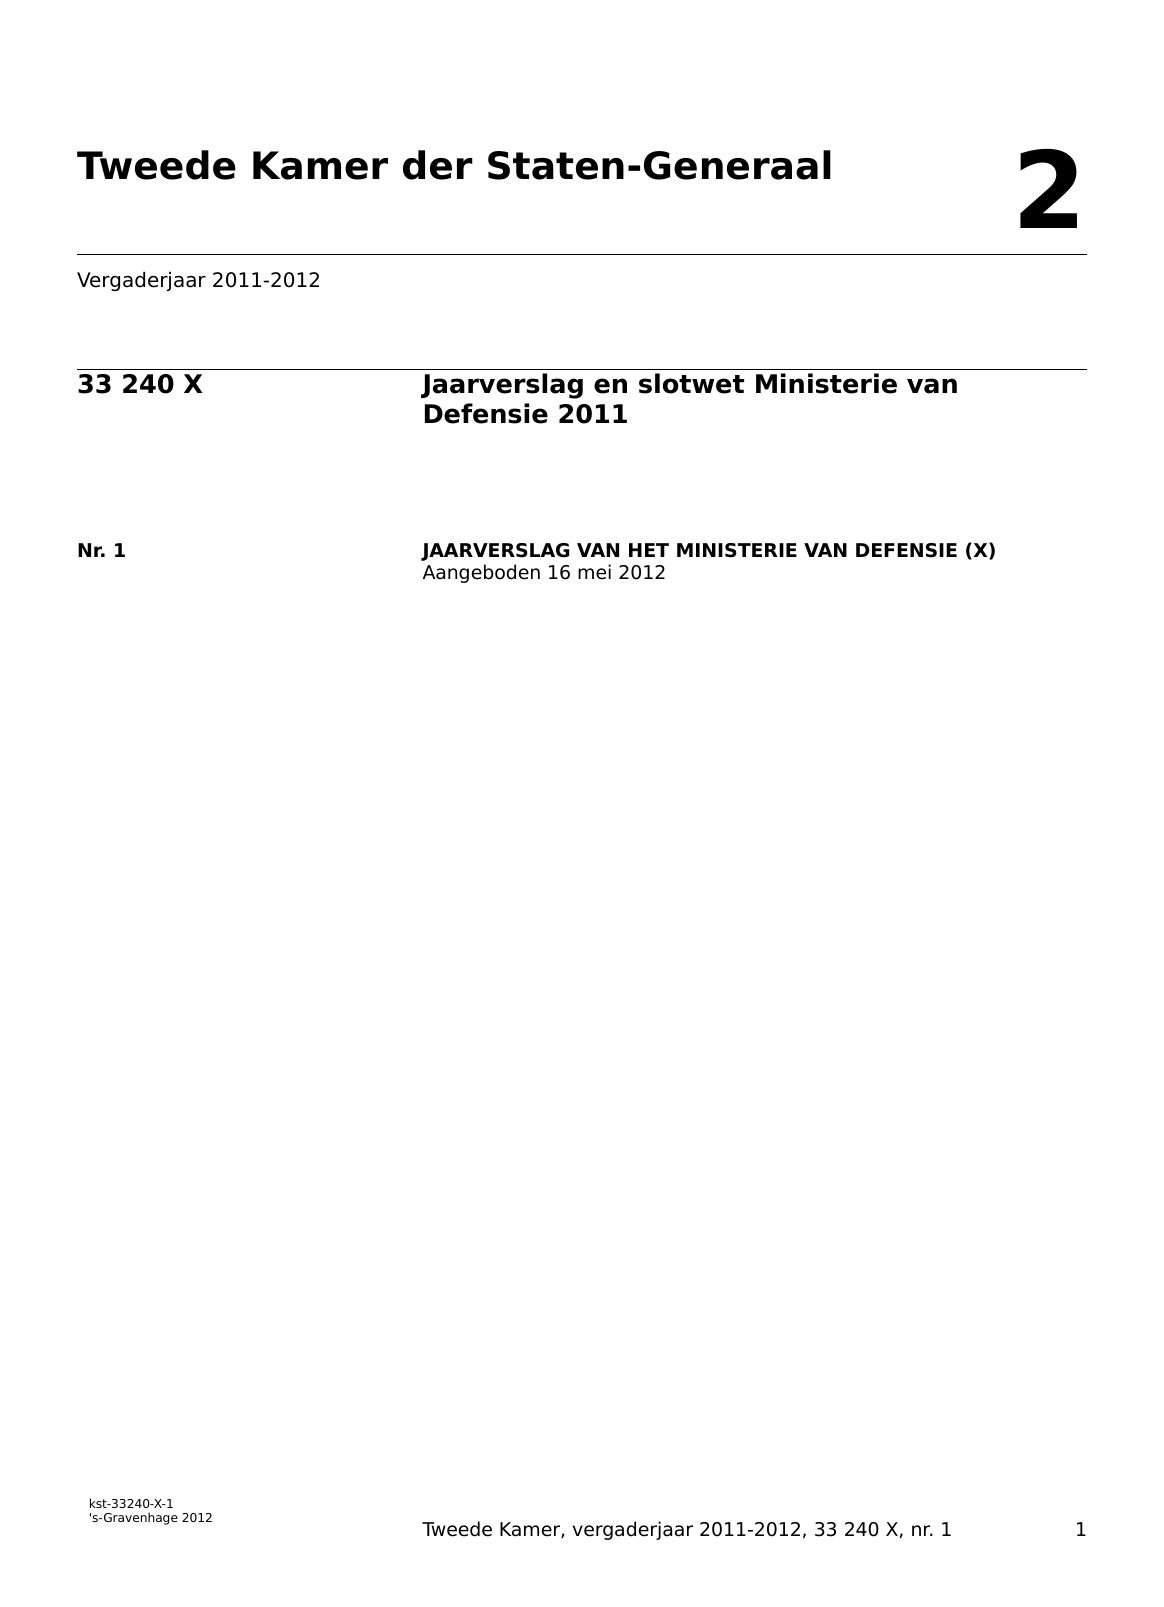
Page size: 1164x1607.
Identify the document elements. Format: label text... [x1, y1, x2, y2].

text 's-Gravenhage 2012 [88, 1511, 323, 1525]
table_cell Vergaderjaar 2011-2012 [77, 255, 1087, 369]
subtitle Nr. 1 JAARVERSLAG VAN HET MINISTERIE VAN DEFENSIE (X) [77, 540, 1087, 562]
text kst-33240-X-1 [88, 1497, 323, 1511]
table_header Tweede Kamer der Staten-Generaal [77, 130, 886, 254]
subtitle 33 240 X Jaarverslag en slotwet Ministerie van Defensie 2011 [77, 370, 1087, 429]
text Aangeboden 16 mei 2012 [422, 562, 1087, 584]
table_header 2 [886, 130, 1087, 254]
